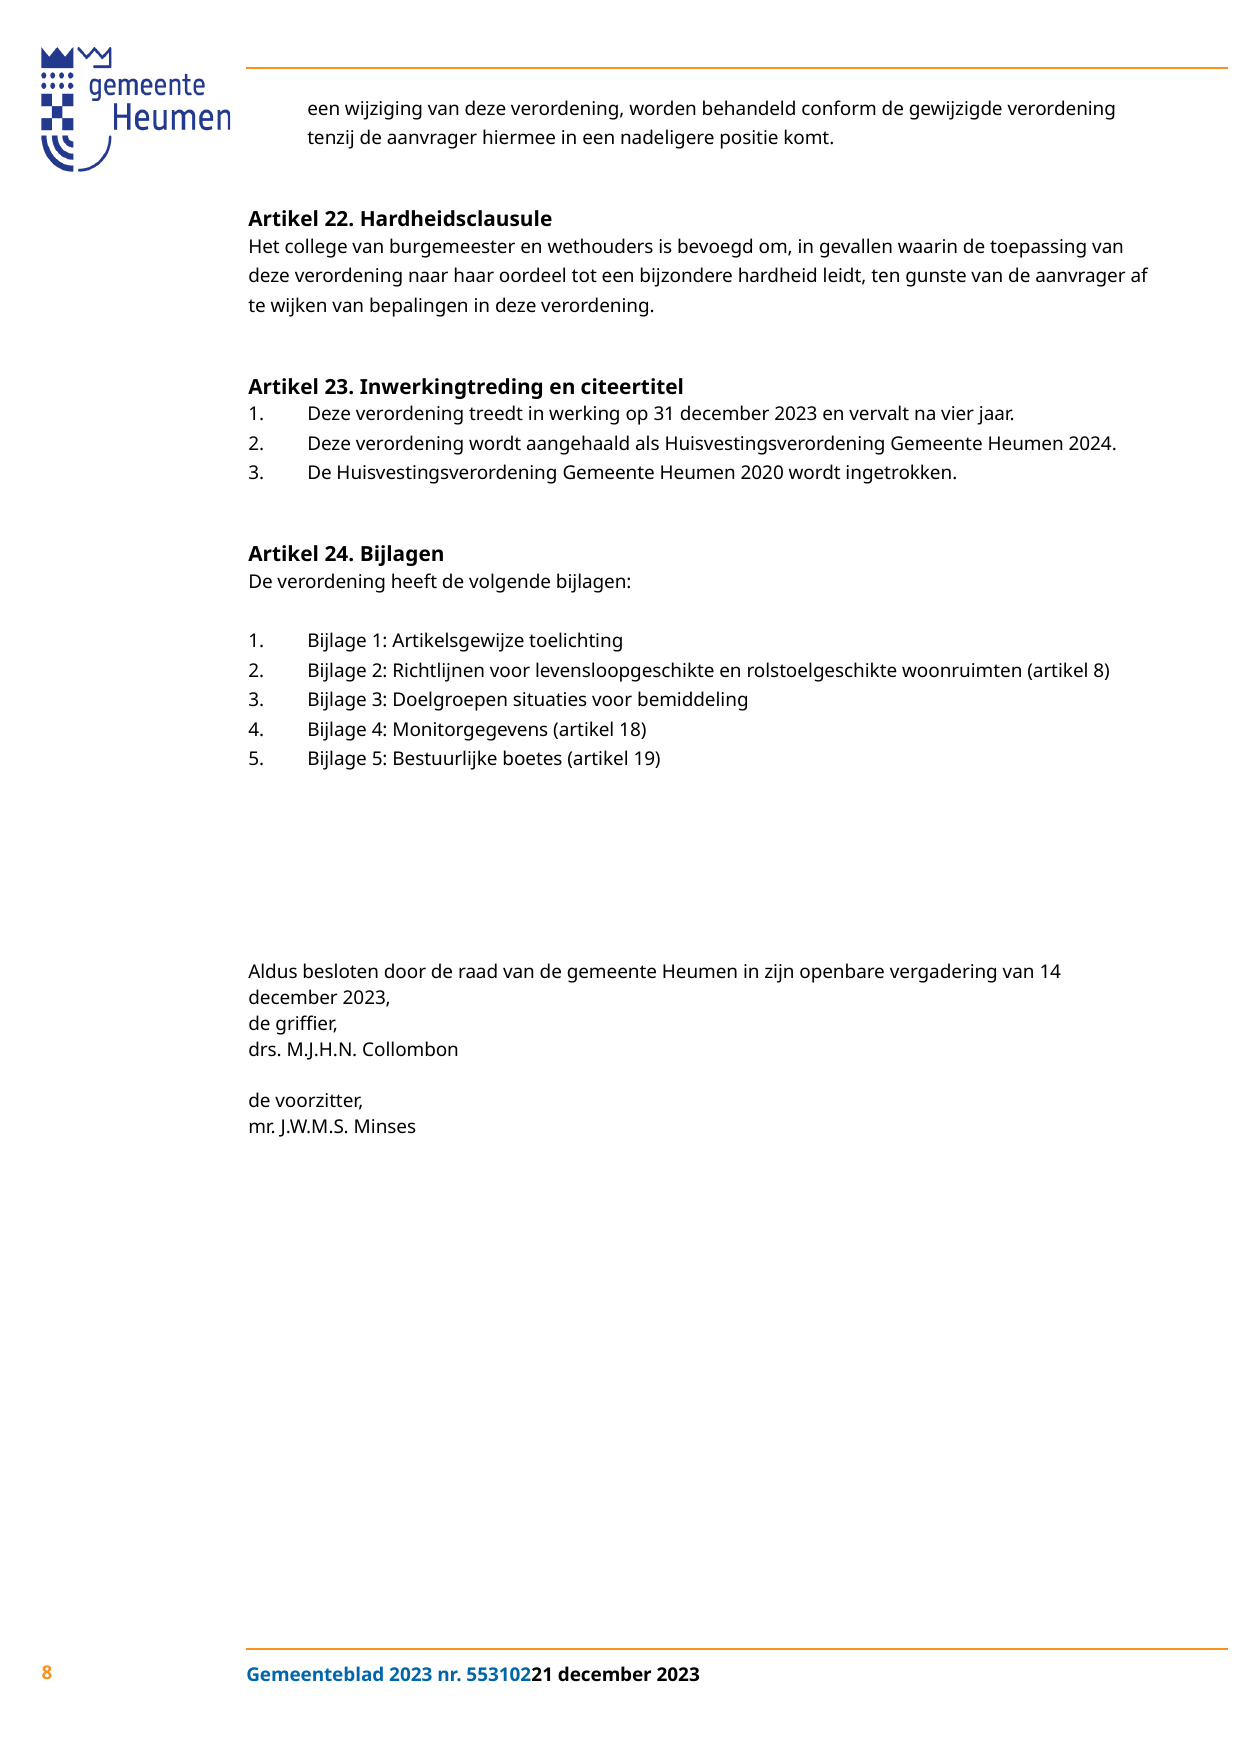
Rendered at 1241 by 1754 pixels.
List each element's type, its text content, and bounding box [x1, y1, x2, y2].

text drs. M.J.H.N. Collombon [248, 1036, 1152, 1062]
text De verordening heeft de volgende bijlagen: [248, 568, 1152, 594]
list De Huisvestingsverordening Gemeente Heumen 2020 wordt ingetrokken. [248, 459, 1152, 485]
list een wijziging van deze verordening, worden behandeld conform de gewijzigde verordening tenzij de aanvrager hiermee in een nadeligere positie komt. [248, 95, 1152, 150]
list Deze verordening wordt aangehaald als Huisvestingsverordening Gemeente Heumen 2024. [248, 430, 1152, 456]
list Bijlage 4: Monitorgegevens (artikel 18) [248, 716, 1152, 742]
text Artikel 22. Hardheidsclausule [248, 204, 1152, 233]
list Bijlage 3: Doelgroepen situaties voor bemiddeling [248, 686, 1152, 712]
list Deze verordening treedt in werking op 31 december 2023 en vervalt na vier jaar. [248, 400, 1152, 426]
list Bijlage 2: Richtlijnen voor levensloopgeschikte en rolstoelgeschikte woonruimten (artikel 8) [248, 657, 1152, 682]
text Artikel 24. Bijlagen [248, 539, 1152, 568]
text de voorzitter, [248, 1087, 1152, 1113]
picture [41, 47, 231, 172]
text mr. J.W.M.S. Minses [248, 1113, 1152, 1139]
text Het college van burgemeester en wethouders is bevoegd om, in gevallen waarin de toepassing van deze verordening naar haar oordeel tot een bijzondere hardheid leidt, ten gunste van de aanvrager af te wijken van bepalingen in deze verordening. [248, 233, 1152, 318]
list Bijlage 1: Artikelsgewijze toelichting [248, 627, 1152, 653]
text Aldus besloten door de raad van de gemeente Heumen in zijn openbare vergadering van 14 december 2023, [248, 959, 1152, 1010]
list Bijlage 5: Bestuurlijke boetes (artikel 19) [248, 746, 1152, 771]
text Artikel 23. Inwerkingtreding en citeertitel [248, 372, 1152, 400]
text de griffier, [248, 1010, 1152, 1036]
